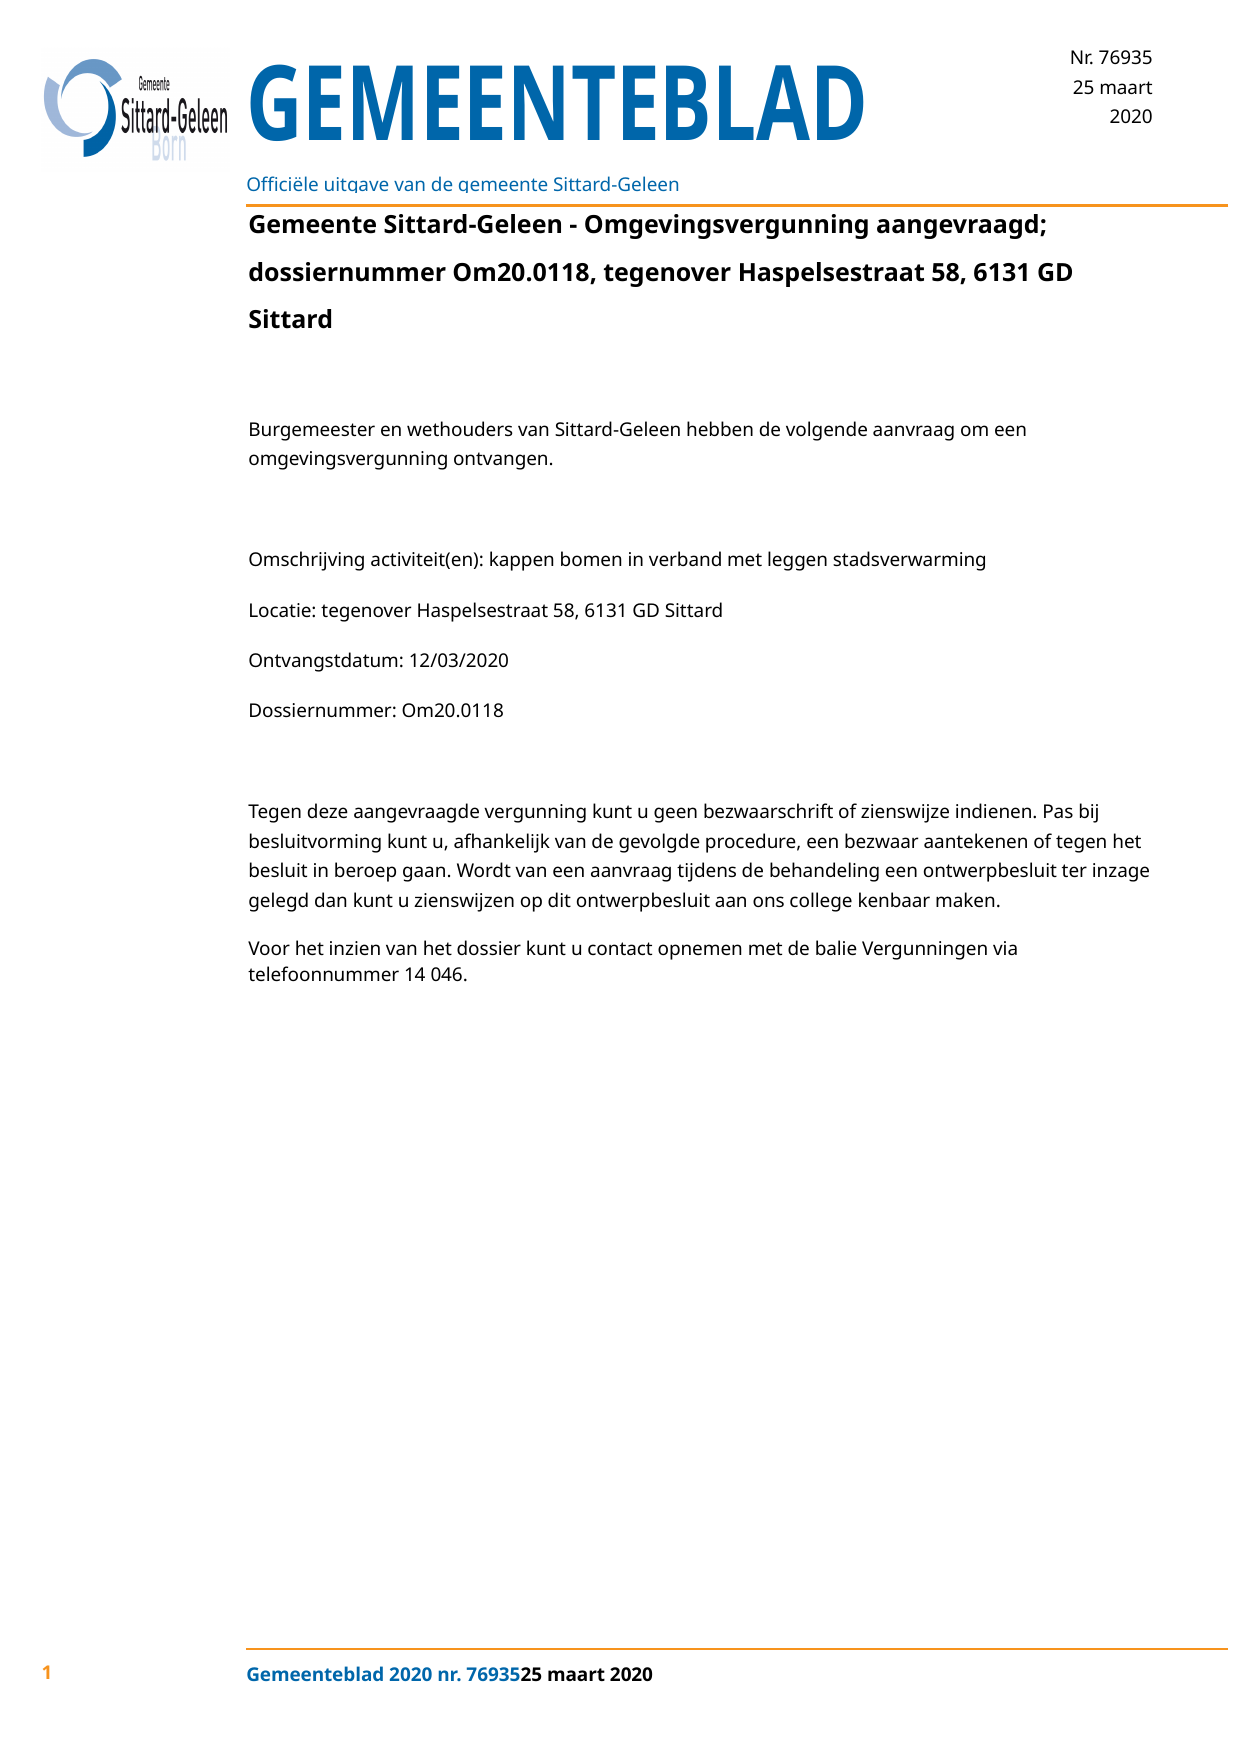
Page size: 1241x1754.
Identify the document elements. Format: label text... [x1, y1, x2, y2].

text Omschrijving activiteit(en): kappen bomen in verband met leggen stadsverwarming [248, 546, 1152, 572]
text Burgemeester en wethouders van Sittard-Geleen hebben de volgende aanvraag om een omgevingsvergunning ontvangen. [248, 416, 1152, 471]
text Voor het inzien van het dossier kunt u contact opnemen met de balie Vergunningen via telefoonnummer 14 046. [248, 935, 1152, 986]
text Dossiernummer: Om20.0118 [248, 698, 1152, 723]
text Tegen deze aangevraagde vergunning kunt u geen bezwaarschrift of zienswijze indienen. Pas bij besluitvorming kunt u, afhankelijk van de gevolgde procedure, een bezwaar aantekenen of tegen het besluit in beroep gaan. Wordt van een aanvraag tijdens de behandeling een ontwerpbesluit ter inzage gelegd dan kunt u zienswijzen op dit ontwerpbesluit aan ons college kenbaar maken. [248, 798, 1152, 913]
text Gemeente Sittard-Geleen - Omgevingsvergunning aangevraagd; dossiernummer Om20.0118, tegenover Haspelsestraat 58, 6131 GD Sittard [248, 207, 1152, 336]
text Locatie: tegenover Haspelsestraat 58, 6131 GD Sittard [248, 597, 1152, 622]
picture [41, 47, 231, 172]
text Ontvangstdatum: 12/03/2020 [248, 647, 1152, 673]
